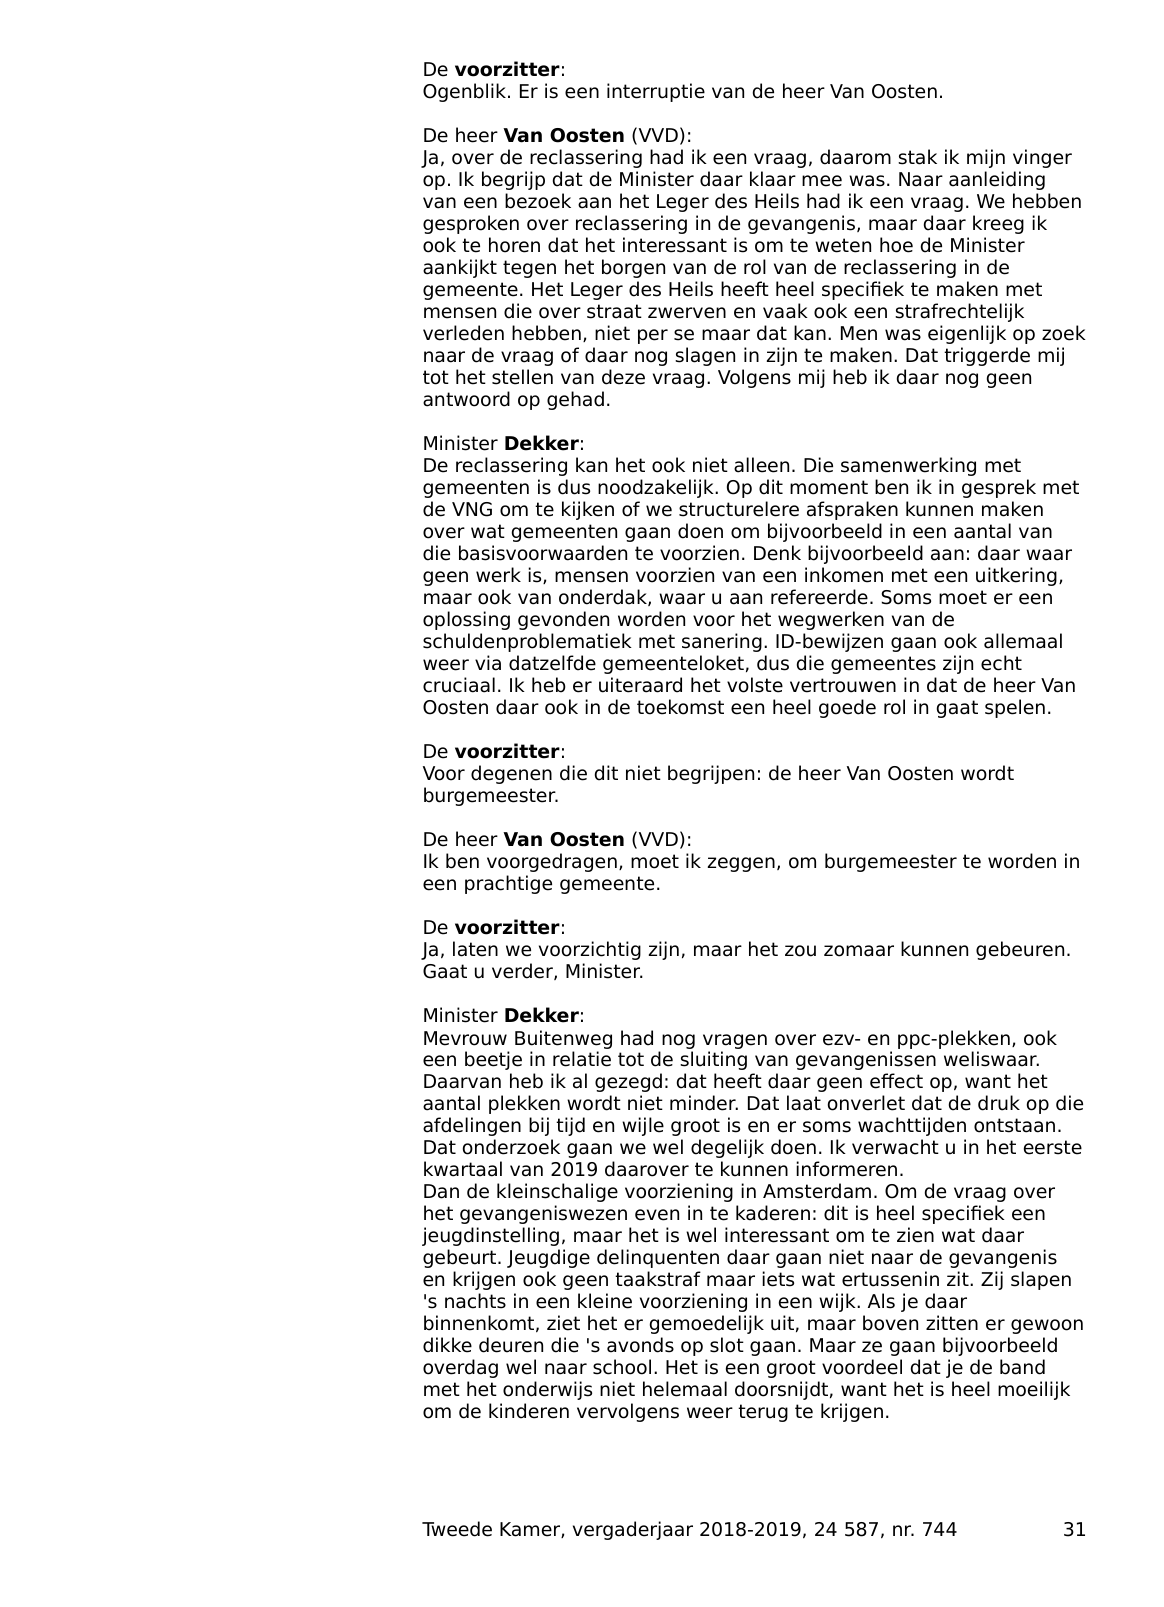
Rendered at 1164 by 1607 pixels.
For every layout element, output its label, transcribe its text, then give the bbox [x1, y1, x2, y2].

text De voorzitter: [422, 741, 1087, 763]
text De voorzitter: [422, 59, 1087, 81]
text Ogenblik. Er is een interruptie van de heer Van Oosten. [422, 81, 1087, 103]
text Ja, over de reclassering had ik een vraag, daarom stak ik mijn vinger op. Ik begrijp dat de Minister daar klaar mee was. Naar aanleiding van een bezoek aan het Leger des Heils had ik een vraag. We hebben gesproken over reclassering in de gevangenis, maar daar kreeg ik ook te horen dat het interessant is om te weten hoe de Minister aankijkt tegen het borgen van de rol van de reclassering in de gemeente. Het Leger des Heils heeft heel specifiek te maken met mensen die over straat zwerven en vaak ook een strafrechtelijk verleden hebben, niet per se maar dat kan. Men was eigenlijk op zoek naar de vraag of daar nog slagen in zijn te maken. Dat triggerde mij tot het stellen van deze vraag. Volgens mij heb ik daar nog geen antwoord op gehad. [422, 147, 1087, 411]
text Ik ben voorgedragen, moet ik zeggen, om burgemeester te worden in een prachtige gemeente. [422, 851, 1087, 895]
text De heer Van Oosten (VVD): [422, 829, 1087, 851]
text Voor degenen die dit niet begrijpen: de heer Van Oosten wordt burgemeester. [422, 763, 1087, 807]
text Minister Dekker: [422, 1005, 1087, 1027]
text De heer Van Oosten (VVD): [422, 125, 1087, 147]
text Dan de kleinschalige voorziening in Amsterdam. Om de vraag over het gevangeniswezen even in te kaderen: dit is heel specifiek een jeugdinstelling, maar het is wel interessant om te zien wat daar gebeurt. Jeugdige delinquenten daar gaan niet naar de gevangenis en krijgen ook geen taakstraf maar iets wat ertussenin zit. Zij slapen 's nachts in een kleine voorziening in een wijk. Als je daar binnenkomt, ziet het er gemoedelijk uit, maar boven zitten er gewoon dikke deuren die 's avonds op slot gaan. Maar ze gaan bijvoorbeeld overdag wel naar school. Het is een groot voordeel dat je de band met het onderwijs niet helemaal doorsnijdt, want het is heel moeilijk om de kinderen vervolgens weer terug te krijgen. [422, 1181, 1087, 1423]
text Mevrouw Buitenweg had nog vragen over ezv- en ppc-plekken, ook een beetje in relatie tot de sluiting van gevangenissen weliswaar. Daarvan heb ik al gezegd: dat heeft daar geen effect op, want het aantal plekken wordt niet minder. Dat laat onverlet dat de druk op die afdelingen bij tijd en wijle groot is en er soms wachttijden ontstaan. Dat onderzoek gaan we wel degelijk doen. Ik verwacht u in het eerste kwartaal van 2019 daarover te kunnen informeren. [422, 1027, 1087, 1181]
text Ja, laten we voorzichtig zijn, maar het zou zomaar kunnen gebeuren. Gaat u verder, Minister. [422, 939, 1087, 983]
text Minister Dekker: [422, 433, 1087, 455]
text De reclassering kan het ook niet alleen. Die samenwerking met gemeenten is dus noodzakelijk. Op dit moment ben ik in gesprek met de VNG om te kijken of we structurelere afspraken kunnen maken over wat gemeenten gaan doen om bijvoorbeeld in een aantal van die basisvoorwaarden te voorzien. Denk bijvoorbeeld aan: daar waar geen werk is, mensen voorzien van een inkomen met een uitkering, maar ook van onderdak, waar u aan refereerde. Soms moet er een oplossing gevonden worden voor het wegwerken van de schuldenproblematiek met sanering. ID-bewijzen gaan ook allemaal weer via datzelfde gemeenteloket, dus die gemeentes zijn echt cruciaal. Ik heb er uiteraard het volste vertrouwen in dat de heer Van Oosten daar ook in de toekomst een heel goede rol in gaat spelen. [422, 455, 1087, 719]
text De voorzitter: [422, 917, 1087, 939]
